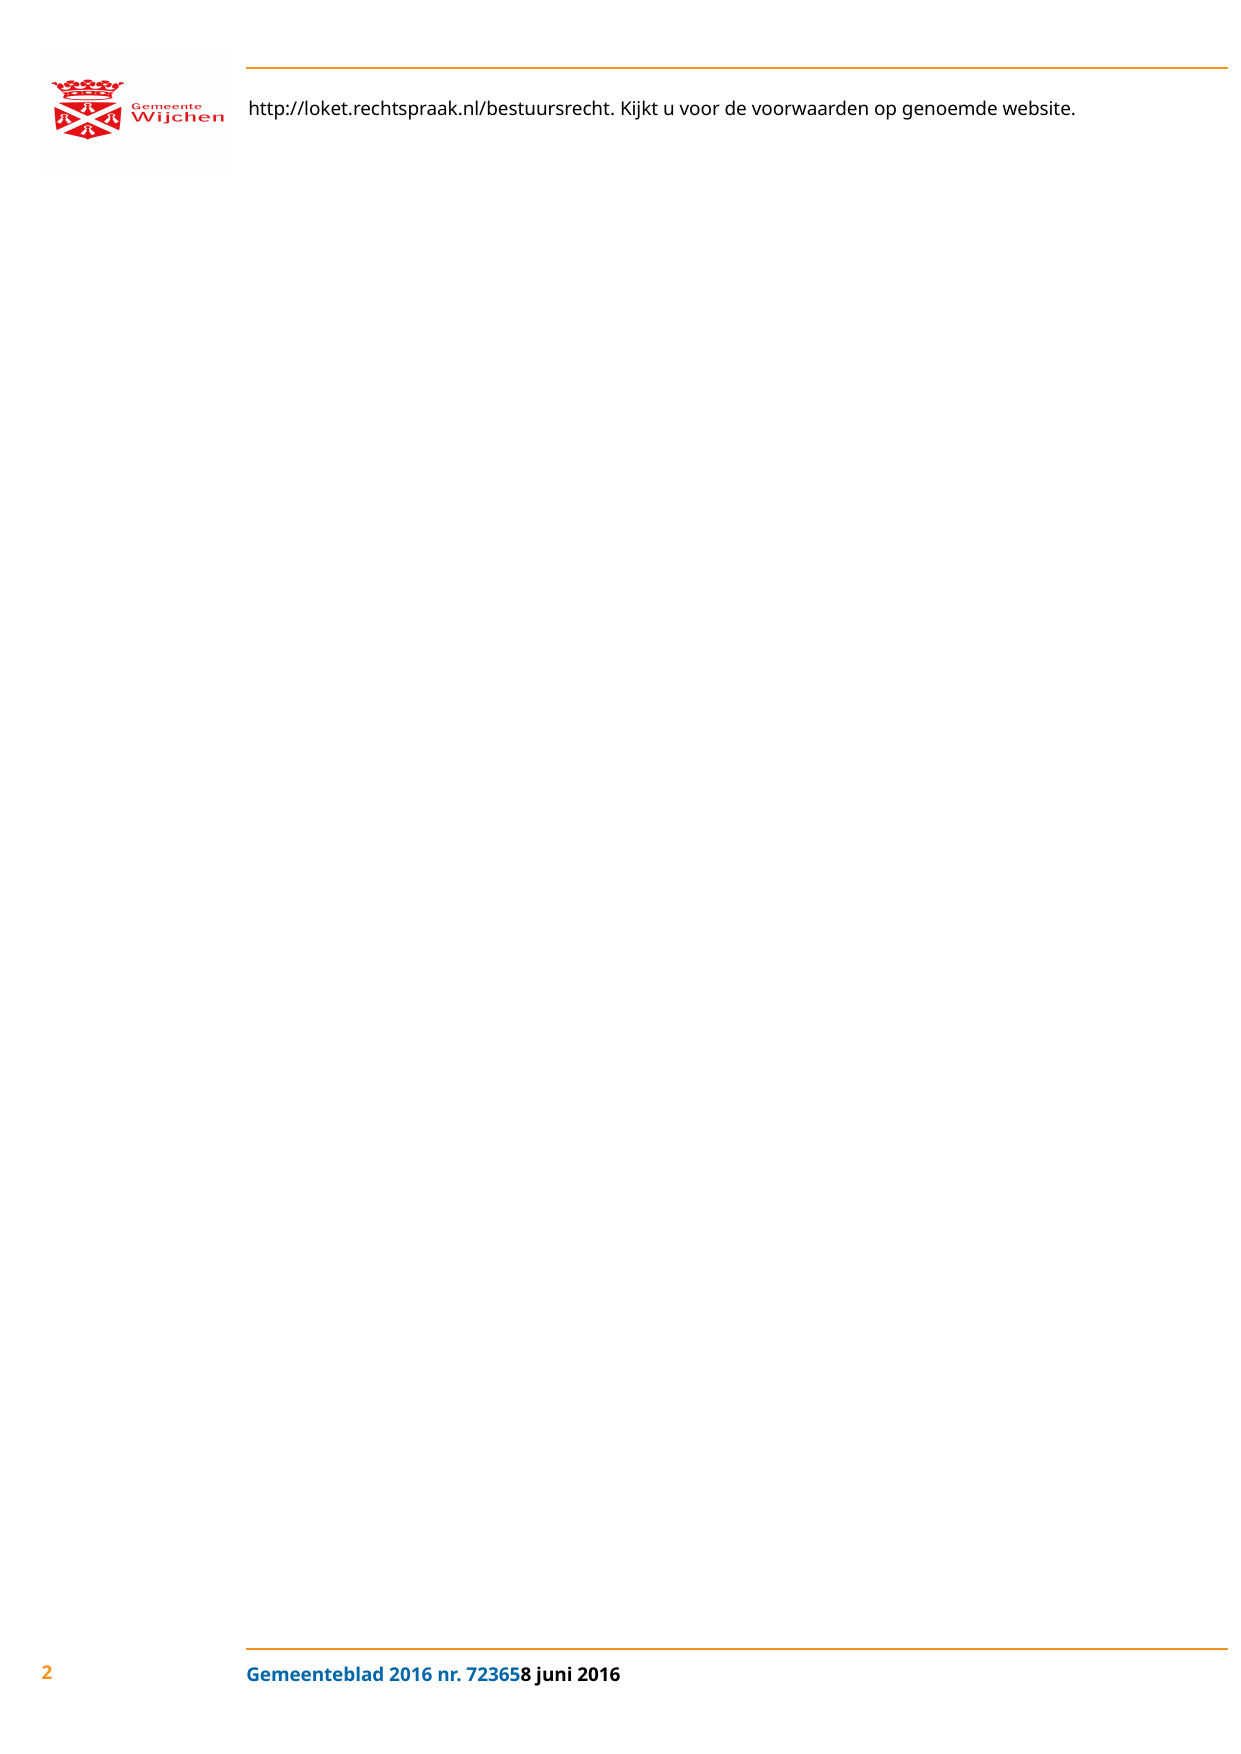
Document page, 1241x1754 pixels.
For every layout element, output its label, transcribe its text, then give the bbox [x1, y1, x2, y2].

text http://loket.rechtspraak.nl/bestuursrecht. Kijkt u voor de voorwaarden op genoemde website. [248, 95, 1152, 121]
picture [41, 47, 231, 172]
